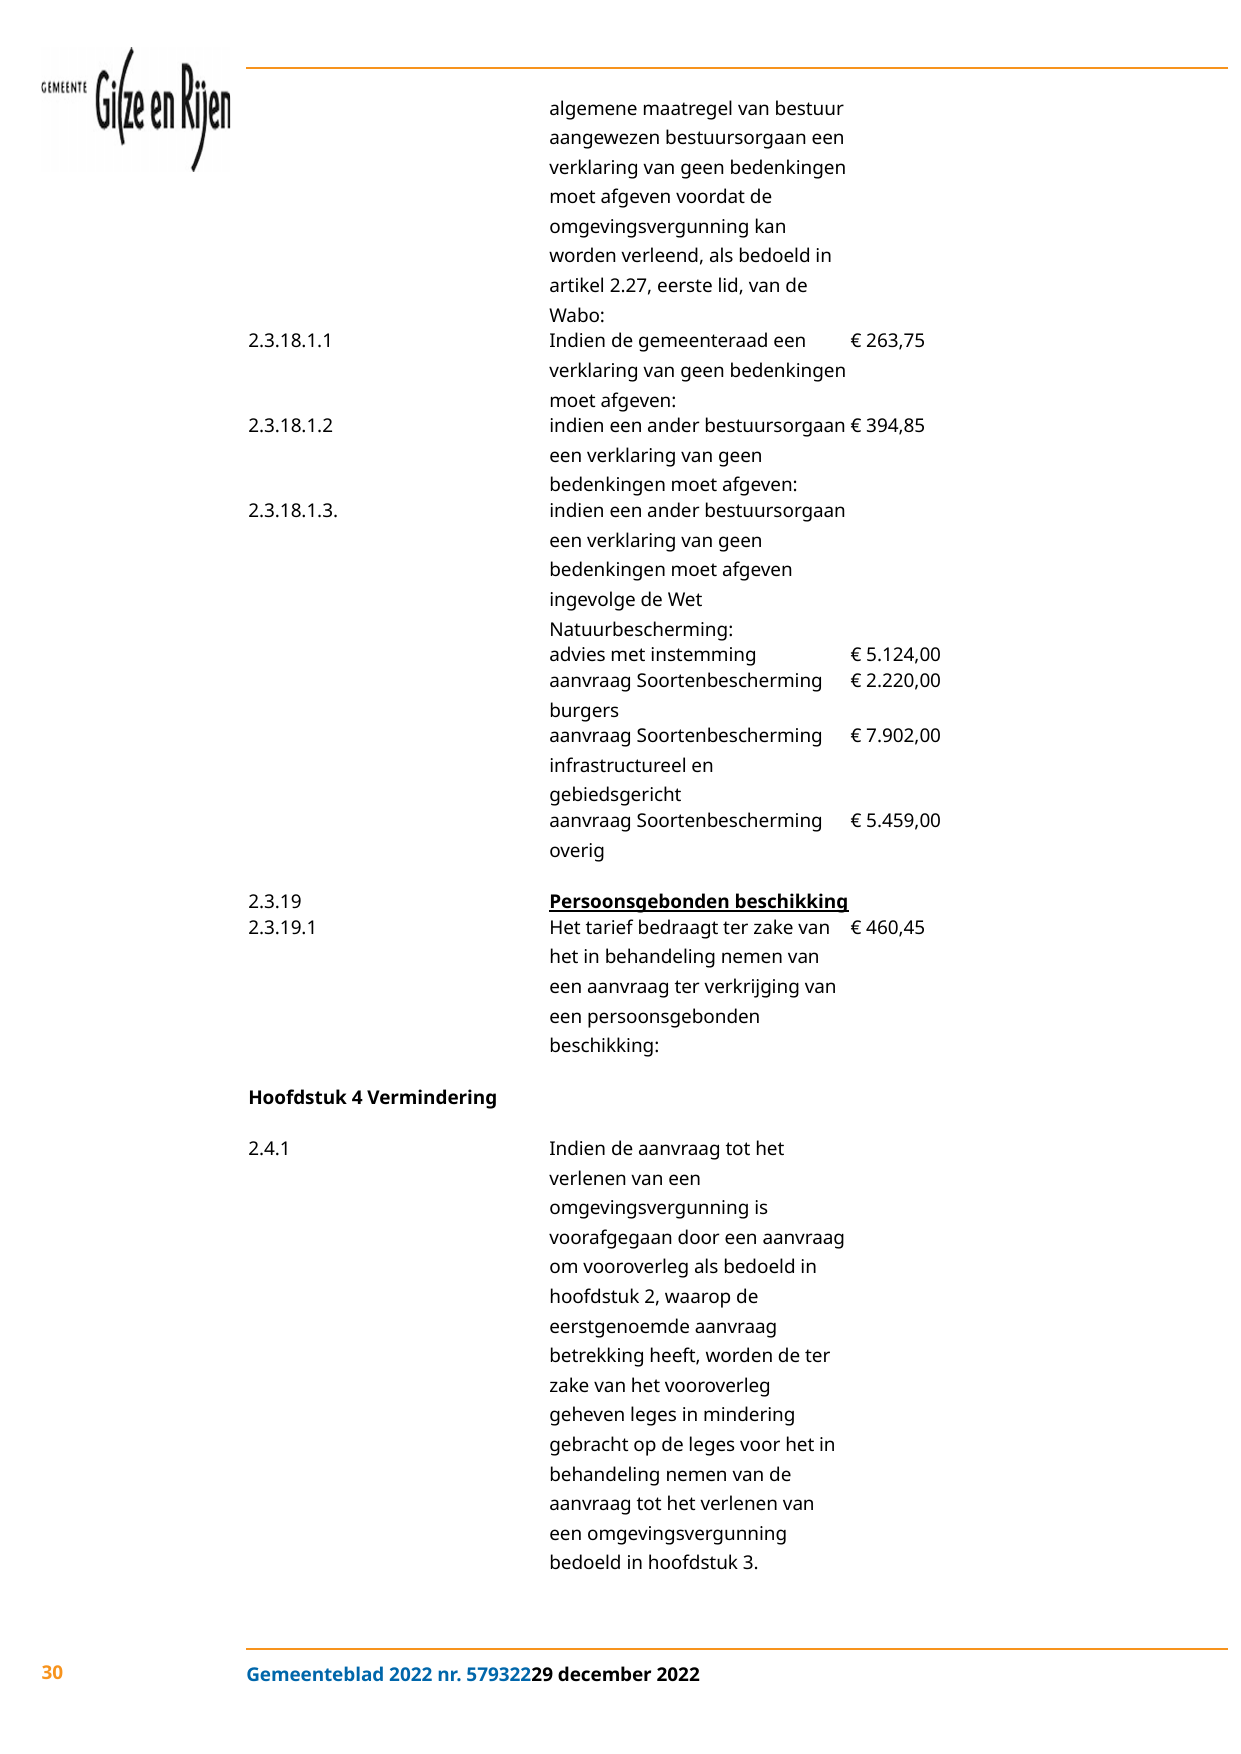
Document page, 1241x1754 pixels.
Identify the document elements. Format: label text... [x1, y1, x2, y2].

table_cell 2.4.1 [248, 1135, 549, 1575]
table_cell [248, 641, 549, 667]
table_cell 2.3.19.1 [248, 914, 549, 1058]
table_cell [850, 1135, 1152, 1575]
table_cell € 460,45 [850, 914, 1152, 1058]
table_cell € 2.220,00 [850, 667, 1152, 722]
table_cell [248, 95, 549, 328]
table_cell [850, 1110, 1152, 1135]
table_cell [248, 667, 549, 722]
table_cell [850, 889, 1152, 914]
table_cell 2.3.18.1.1 [248, 328, 549, 412]
table_cell advies met instemming [549, 641, 850, 667]
picture [41, 47, 231, 172]
table_cell Indien de aanvraag tot het verlenen van een omgevingsvergunning is voorafgegaan door een aanvraag om vooroverleg als bedoeld in hoofdstuk 2, waarop de eerstgenoemde aanvraag betrekking heeft, worden de ter zake van het vooroverleg geheven leges in mindering gebracht op de leges voor het in behandeling nemen van de aanvraag tot het verlenen van een omgevingsvergunning bedoeld in hoofdstuk 3. [549, 1135, 850, 1575]
table_cell [248, 1575, 549, 1601]
table_cell [850, 1058, 1152, 1084]
table_cell Indien de gemeenteraad een verklaring van geen bedenkingen moet afgeven: [549, 328, 850, 412]
table_cell € 263,75 [850, 328, 1152, 412]
table_cell 2.3.19 [248, 889, 549, 914]
table_cell [850, 498, 1152, 641]
table_cell [850, 95, 1152, 328]
table_cell € 394,85 [850, 413, 1152, 497]
table_cell € 7.902,00 [850, 723, 1152, 807]
table_cell Persoonsgebonden beschikking [549, 889, 850, 914]
table_cell [549, 1058, 850, 1084]
table_cell [850, 863, 1152, 888]
table_cell [248, 1058, 549, 1084]
table_cell aanvraag Soortenbescherming overig [549, 808, 850, 863]
table_cell Het tarief bedraagt ter zake van het in behandeling nemen van een aanvraag ter verkrijging van een persoonsgebonden beschikking: [549, 914, 850, 1058]
table_cell Hoofdstuk 4 Vermindering [248, 1084, 850, 1110]
table_cell 2.3.18.1.2 [248, 413, 549, 497]
table_cell € 5.124,00 [850, 641, 1152, 667]
table_cell 2.3.18.1.3. [248, 498, 549, 641]
table_cell [248, 808, 549, 863]
table_cell indien een ander bestuursorgaan een verklaring van geen bedenkingen moet afgeven: [549, 413, 850, 497]
table_cell [549, 863, 850, 888]
table_cell [850, 1084, 1152, 1110]
table_cell [549, 1110, 850, 1135]
table_cell aanvraag Soortenbescherming infrastructureel en gebiedsgericht [549, 723, 850, 807]
table_cell € 5.459,00 [850, 808, 1152, 863]
table_cell [850, 1575, 1152, 1601]
table_cell [248, 863, 549, 888]
table_cell [248, 723, 549, 807]
table_cell aanvraag Soortenbescherming burgers [549, 667, 850, 722]
table_cell [248, 1110, 549, 1135]
table_cell indien een ander bestuursorgaan een verklaring van geen bedenkingen moet afgeven ingevolge de Wet Natuurbescherming: [549, 498, 850, 641]
table_cell [549, 1575, 850, 1601]
table_cell algemene maatregel van bestuur aangewezen bestuursorgaan een verklaring van geen bedenkingen moet afgeven voordat de omgevingsvergunning kan worden verleend, als bedoeld in artikel 2.27, eerste lid, van de Wabo: [549, 95, 850, 328]
